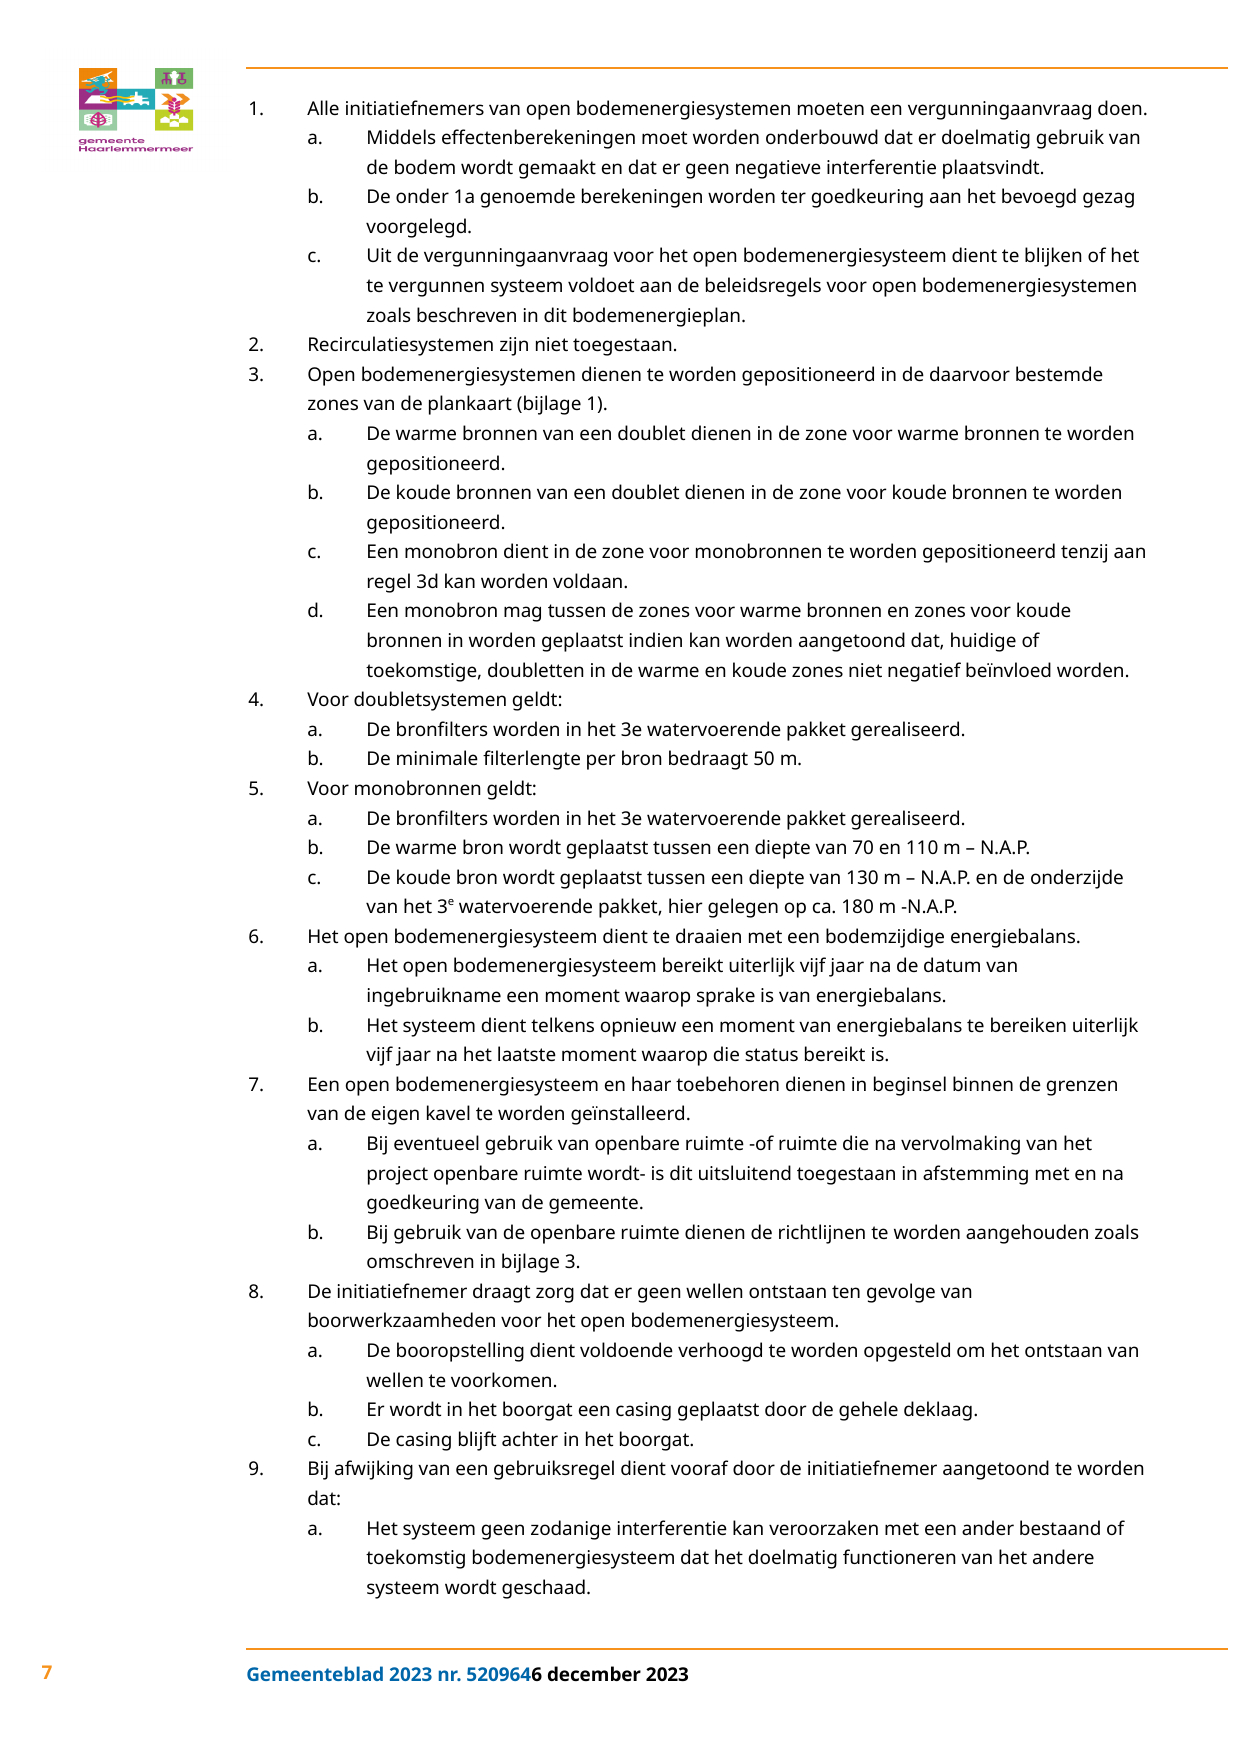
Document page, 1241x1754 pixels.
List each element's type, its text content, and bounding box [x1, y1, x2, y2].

list De warme bronnen van een doublet dienen in de zone voor warme bronnen te worden gepositioneerd. [307, 420, 1152, 476]
list Voor monobronnen geldt: [248, 775, 1152, 801]
list Bij afwijking van een gebruiksregel dient vooraf door de initiatiefnemer aangetoond te worden dat: [248, 1456, 1152, 1511]
list Het systeem geen zodanige interferentie kan veroorzaken met een ander bestaand of toekomstig bodemenergiesysteem dat het doelmatig functioneren van het andere systeem wordt geschaad. [307, 1515, 1152, 1600]
list Bij eventueel gebruik van openbare ruimte -of ruimte die na vervolmaking van het project openbare ruimte wordt- is dit uitsluitend toegestaan in afstemming met en na goedkeuring van de gemeente. [307, 1130, 1152, 1215]
list Open bodemenergiesystemen dienen te worden gepositioneerd in de daarvoor bestemde zones van de plankaart (bijlage 1). [248, 361, 1152, 416]
list Uit de vergunningaanvraag voor het open bodemenergiesysteem dient te blijken of het te vergunnen systeem voldoet aan de beleidsregels voor open bodemenergiesystemen zoals beschreven in dit bodemenergieplan. [307, 243, 1152, 328]
list De initiatiefnemer draagt zorg dat er geen wellen ontstaan ten gevolge van boorwerkzaamheden voor het open bodemenergiesysteem. [248, 1278, 1152, 1333]
list De warme bron wordt geplaatst tussen een diepte van 70 en 110 m – N.A.P. [307, 834, 1152, 860]
list De bronfilters worden in het 3e watervoerende pakket gerealiseerd. [307, 805, 1152, 831]
list Alle initiatiefnemers van open bodemenergiesystemen moeten een vergunningaanvraag doen. [248, 95, 1152, 121]
list Voor doubletsystemen geldt: [248, 686, 1152, 712]
list Een monobron mag tussen de zones voor warme bronnen en zones voor koude bronnen in worden geplaatst indien kan worden aangetoond dat, huidige of toekomstige, doubletten in de warme en koude zones niet negatief beïnvloed worden. [307, 598, 1152, 683]
list Bij gebruik van de openbare ruimte dienen de richtlijnen te worden aangehouden zoals omschreven in bijlage 3. [307, 1219, 1152, 1274]
list De minimale filterlengte per bron bedraagt 50 m. [307, 746, 1152, 771]
list Een monobron dient in de zone voor monobronnen te worden gepositioneerd tenzij aan regel 3d kan worden voldaan. [307, 538, 1152, 594]
list Middels effectenberekeningen moet worden onderbouwd dat er doelmatig gebruik van de bodem wordt gemaakt en dat er geen negatieve interferentie plaatsvindt. [307, 124, 1152, 180]
picture [41, 47, 231, 172]
list De casing blijft achter in het boorgat. [307, 1426, 1152, 1452]
list De bronfilters worden in het 3e watervoerende pakket gerealiseerd. [307, 716, 1152, 742]
list De koude bron wordt geplaatst tussen een diepte van 130 m – N.A.P. en de onderzijde van het 3e watervoerende pakket, hier gelegen op ca. 180 m -N.A.P. [307, 864, 1152, 919]
list Het open bodemenergiesysteem dient te draaien met een bodemzijdige energiebalans. [248, 923, 1152, 949]
list Een open bodemenergiesysteem en haar toebehoren dienen in beginsel binnen de grenzen van de eigen kavel te worden geïnstalleerd. [248, 1071, 1152, 1126]
list Recirculatiesystemen zijn niet toegestaan. [248, 331, 1152, 357]
list De onder 1a genoemde berekeningen worden ter goedkeuring aan het bevoegd gezag voorgelegd. [307, 183, 1152, 239]
list De koude bronnen van een doublet dienen in de zone voor koude bronnen te worden gepositioneerd. [307, 479, 1152, 535]
list De booropstelling dient voldoende verhoogd te worden opgesteld om het ontstaan van wellen te voorkomen. [307, 1337, 1152, 1393]
list Het systeem dient telkens opnieuw een moment van energiebalans te bereiken uiterlijk vijf jaar na het laatste moment waarop die status bereikt is. [307, 1012, 1152, 1067]
list Er wordt in het boorgat een casing geplaatst door de gehele deklaag. [307, 1396, 1152, 1422]
list Het open bodemenergiesysteem bereikt uiterlijk vijf jaar na de datum van ingebruikname een moment waarop sprake is van energiebalans. [307, 953, 1152, 1008]
